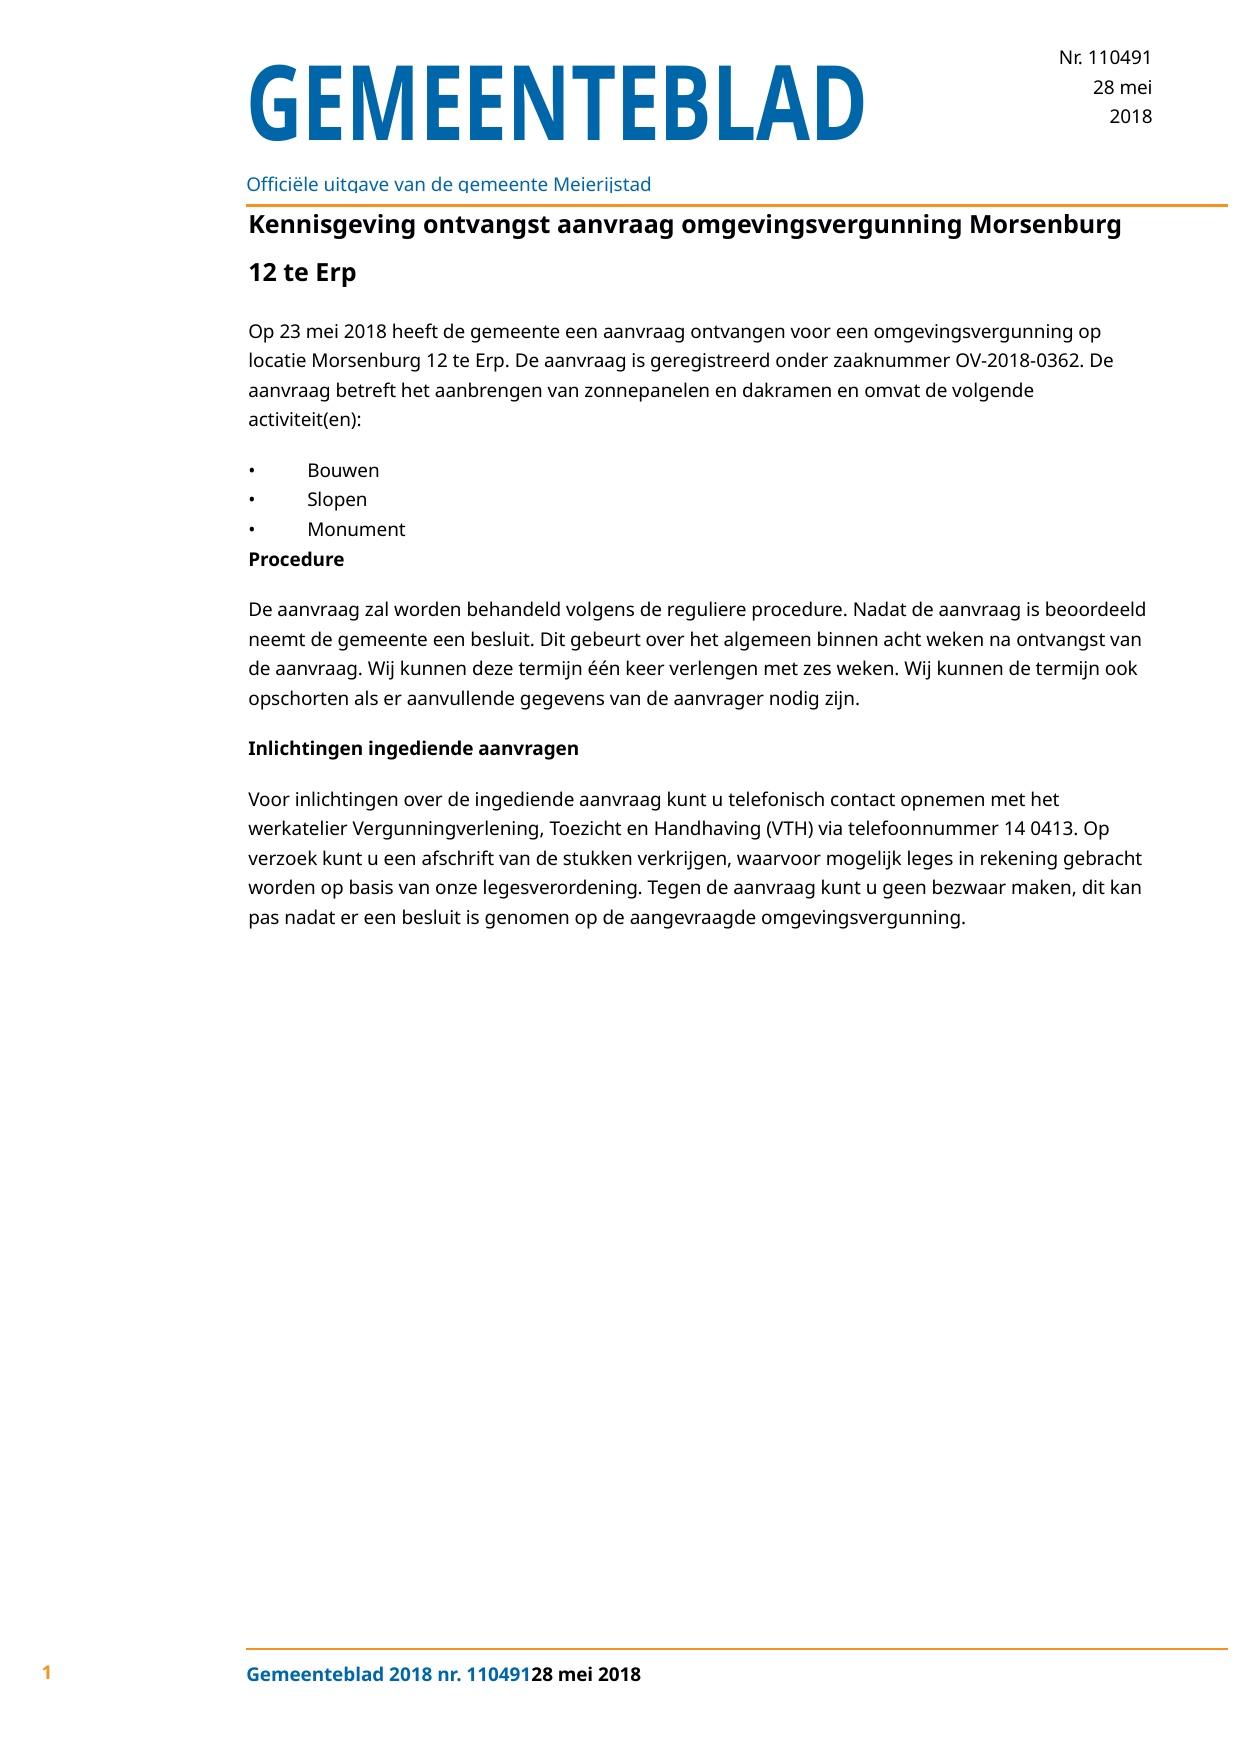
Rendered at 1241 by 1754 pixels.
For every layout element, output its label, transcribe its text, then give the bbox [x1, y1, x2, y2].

picture [41, 47, 231, 172]
text Op 23 mei 2018 heeft de gemeente een aanvraag ontvangen voor een omgevingsvergunning op locatie Morsenburg 12 te Erp. De aanvraag is geregistreerd onder zaaknummer OV-2018-0362. De aanvraag betreft het aanbrengen van zonnepanelen en dakramen en omvat de volgende activiteit(en): [248, 318, 1152, 432]
text Inlichtingen ingediende aanvragen [248, 735, 1152, 761]
text Kennisgeving ontvangst aanvraag omgevingsvergunning Morsenburg 12 te Erp [248, 207, 1152, 288]
text De aanvraag zal worden behandeld volgens de reguliere procedure. Nadat de aanvraag is beoordeeld neemt de gemeente een besluit. Dit gebeurt over het algemeen binnen acht weken na ontvangst van de aanvraag. Wij kunnen deze termijn één keer verlengen met zes weken. Wij kunnen de termijn ook opschorten als er aanvullende gegevens van de aanvrager nodig zijn. [248, 596, 1152, 711]
text Procedure [248, 546, 1152, 572]
text Voor inlichtingen over de ingediende aanvraag kunt u telefonisch contact opnemen met het werkatelier Vergunningverlening, Toezicht en Handhaving (VTH) via telefoonnummer 14 0413. Op verzoek kunt u een afschrift van de stukken verkrijgen, waarvoor mogelijk leges in rekening gebracht worden op basis van onze legesverordening. Tegen de aanvraag kunt u geen bezwaar maken, dit kan pas nadat er een besluit is genomen op de aangevraagde omgevingsvergunning. [248, 786, 1152, 930]
list Slopen [248, 487, 1152, 512]
list Monument [248, 516, 1152, 542]
list Bouwen [248, 457, 1152, 483]
